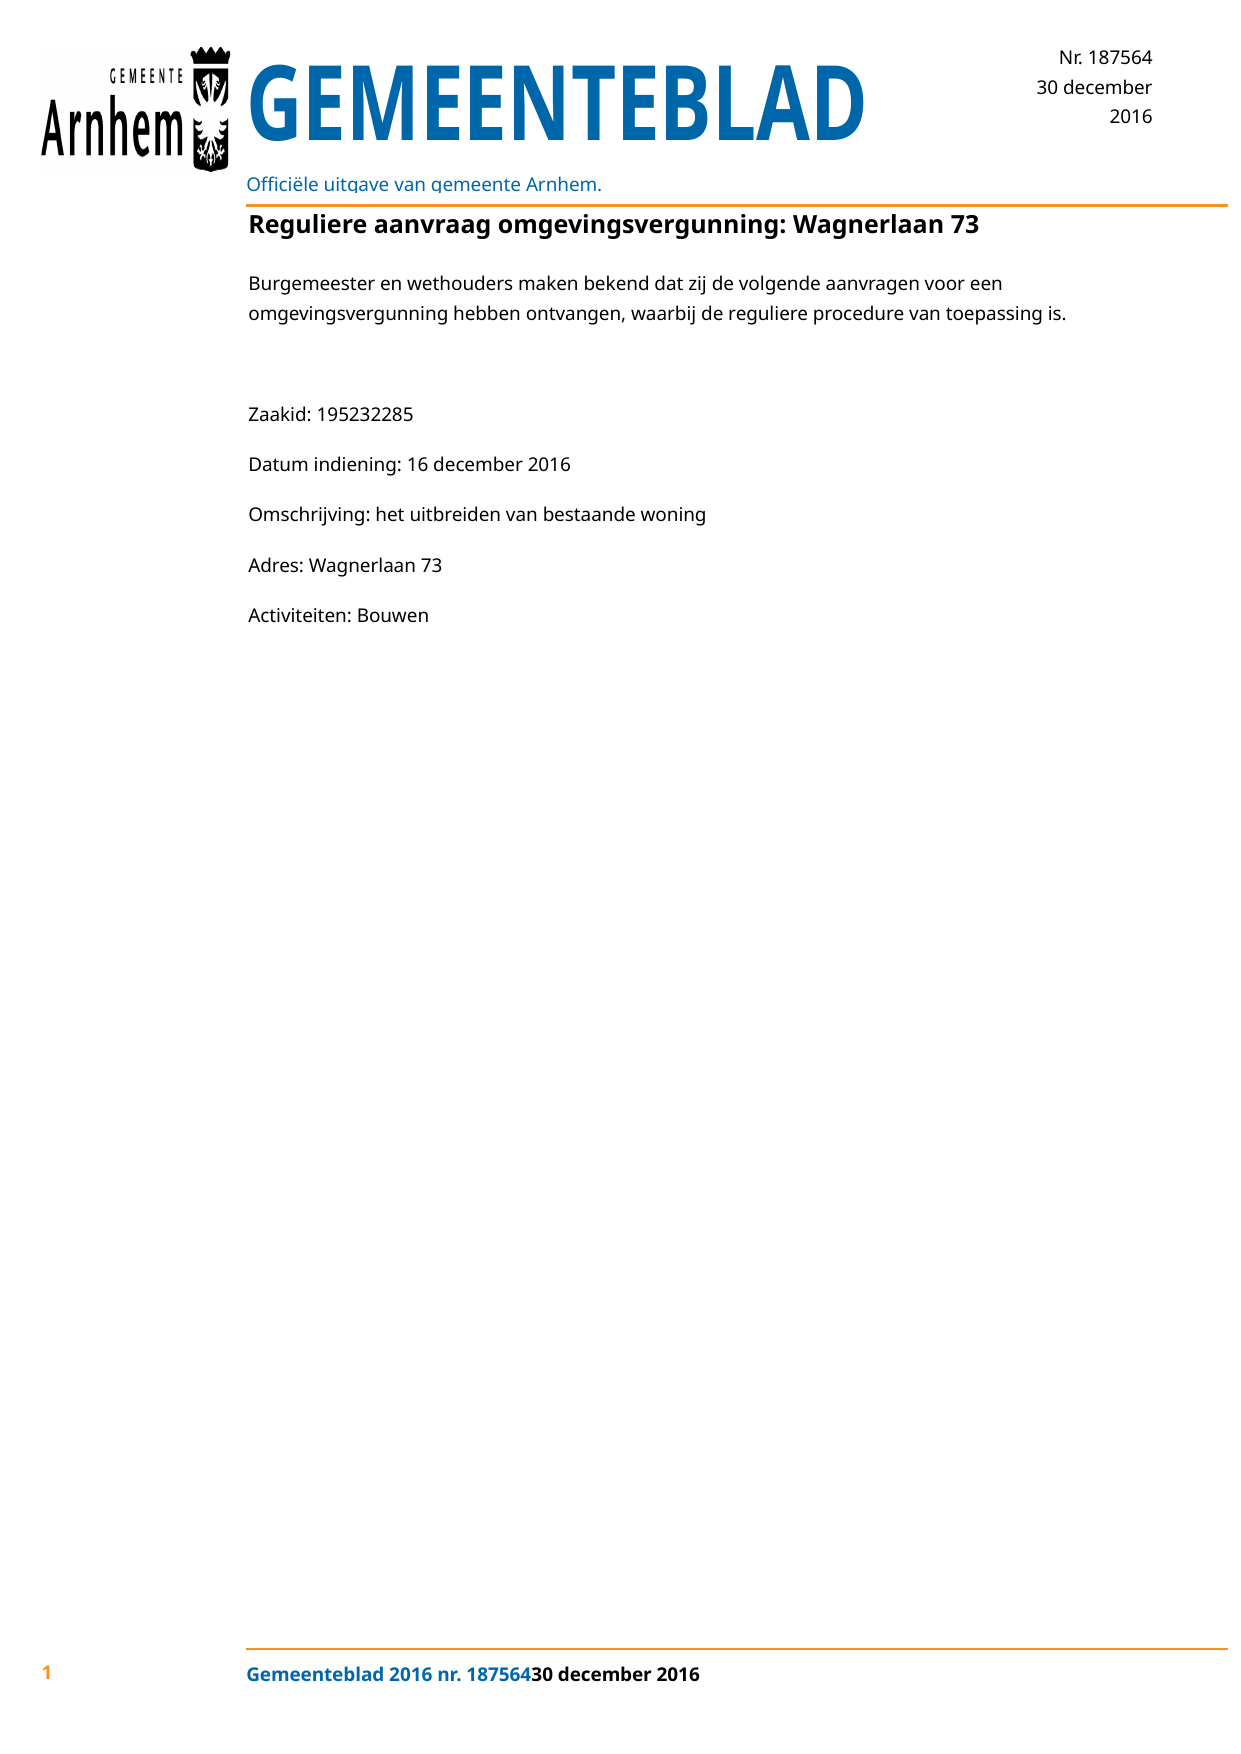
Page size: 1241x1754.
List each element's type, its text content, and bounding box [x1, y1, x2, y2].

text Adres: Wagnerlaan 73 [248, 552, 1152, 578]
text Burgemeester en wethouders maken bekend dat zij de volgende aanvragen voor een omgevingsvergunning hebben ontvangen, waarbij de reguliere procedure van toepassing is. [248, 270, 1152, 326]
text Omschrijving: het uitbreiden van bestaande woning [248, 502, 1152, 527]
text Zaakid: 195232285 [248, 401, 1152, 426]
picture [41, 47, 231, 172]
text Activiteiten: Bouwen [248, 602, 1152, 628]
text Datum indiening: 16 december 2016 [248, 451, 1152, 477]
text Reguliere aanvraag omgevingsvergunning: Wagnerlaan 73 [248, 207, 1152, 241]
